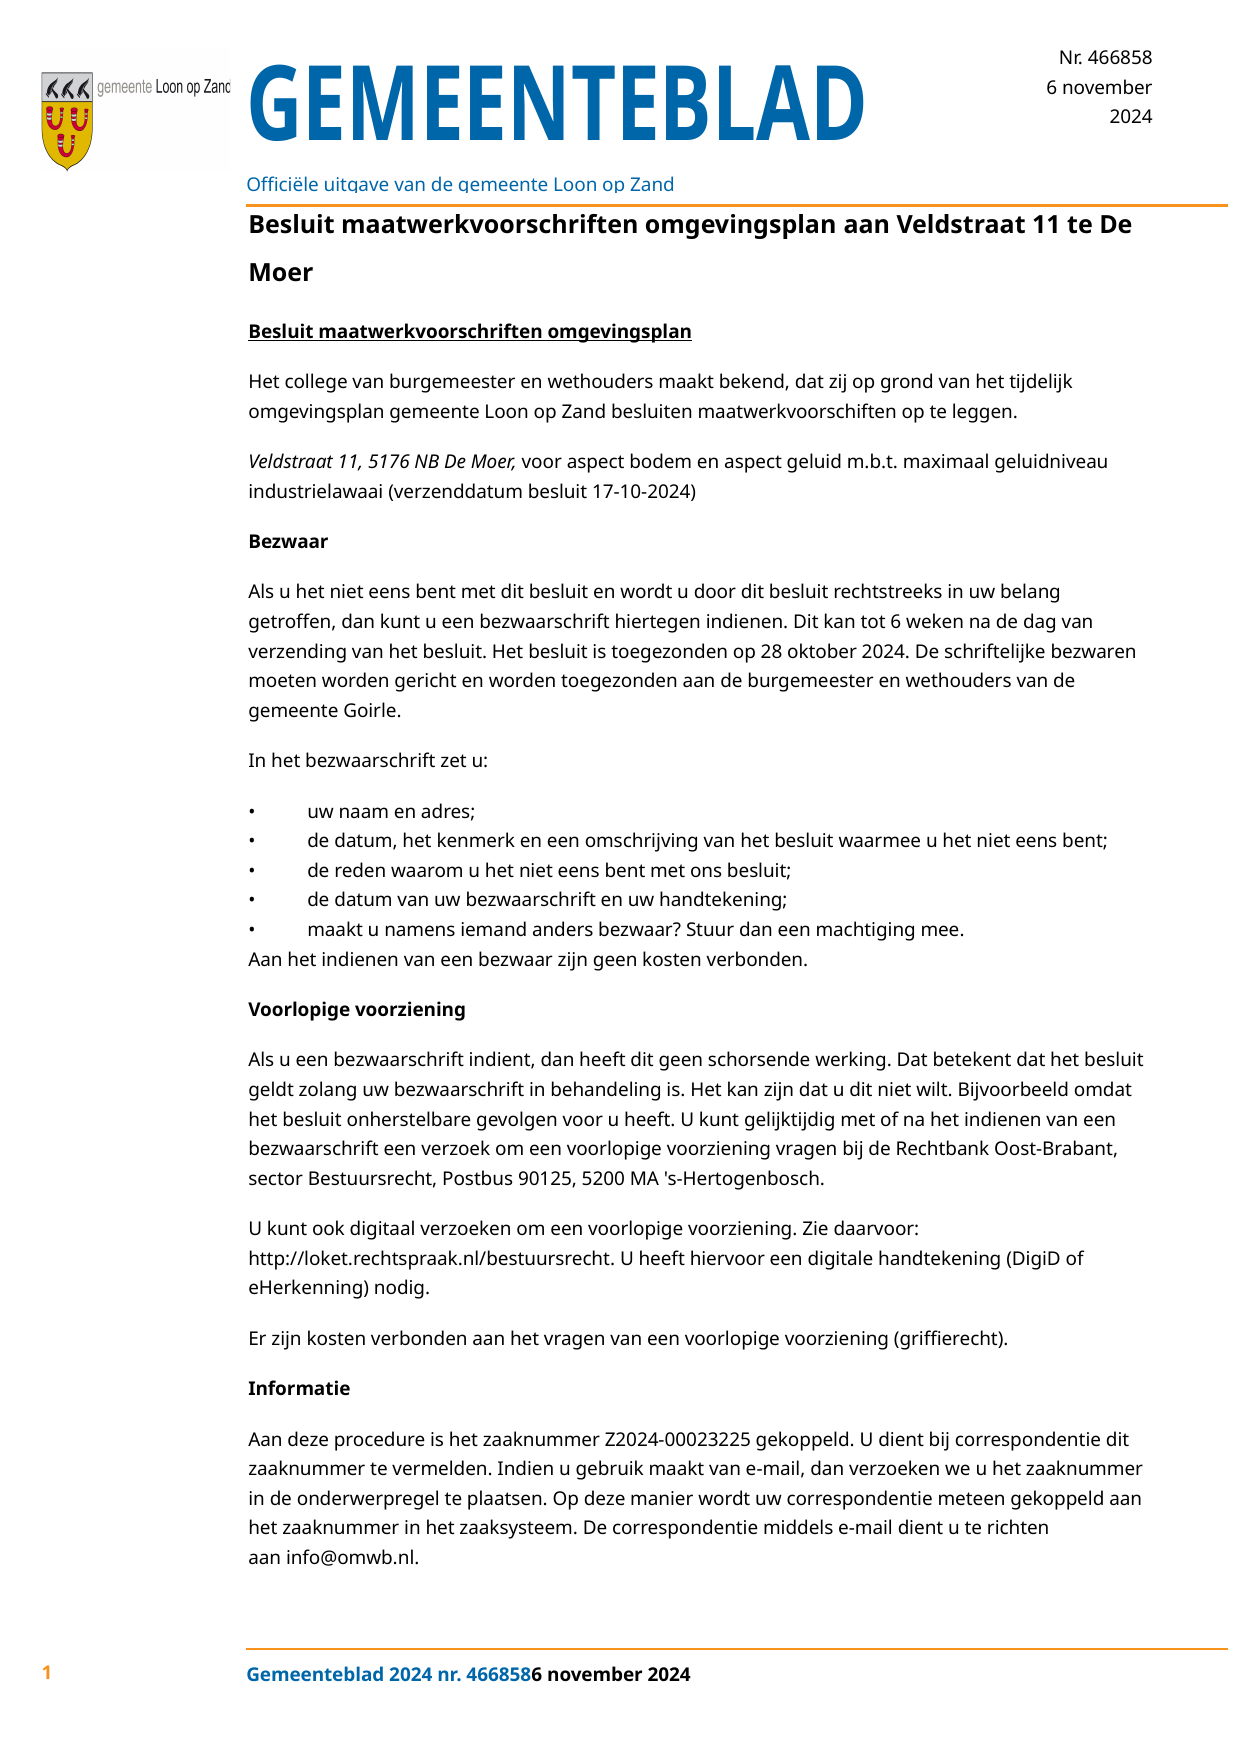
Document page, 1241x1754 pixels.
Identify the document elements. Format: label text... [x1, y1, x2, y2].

text Veldstraat 11, 5176 NB De Moer, voor aspect bodem en aspect geluid m.b.t. maximaal geluidniveau industrielawaai (verzenddatum besluit 17-10-2024) [248, 448, 1152, 504]
text Informatie [248, 1375, 1152, 1401]
list de datum van uw bezwaarschrift en uw handtekening; [248, 887, 1152, 912]
list de reden waarom u het niet eens bent met ons besluit; [248, 857, 1152, 883]
text U kunt ook digitaal verzoeken om een voorlopige voorziening. Zie daarvoor: http://loket.rechtspraak.nl/bestuursrecht. U heeft hiervoor een digitale handtekening (DigiD of eHerkenning) nodig. [248, 1215, 1152, 1300]
text Als u een bezwaarschrift indient, dan heeft dit geen schorsende werking. Dat betekent dat het besluit geldt zolang uw bezwaarschrift in behandeling is. Het kan zijn dat u dit niet wilt. Bijvoorbeeld omdat het besluit onherstelbare gevolgen voor u heeft. U kunt gelijktijdig met of na het indienen van een bezwaarschrift een verzoek om een voorlopige voorziening vragen bij de Rechtbank Oost-Brabant, sector Bestuursrecht, Postbus 90125, 5200 MA 's‑Hertogenbosch. [248, 1047, 1152, 1191]
text Besluit maatwerkvoorschriften omgevingsplan aan Veldstraat 11 te De Moer [248, 207, 1152, 288]
text Voorlopige voorziening [248, 996, 1152, 1022]
text Aan het indienen van een bezwaar zijn geen kosten verbonden. [248, 946, 1152, 972]
text Als u het niet eens bent met dit besluit en wordt u door dit besluit rechtstreeks in uw belang getroffen, dan kunt u een bezwaarschrift hiertegen indienen. Dit kan tot 6 weken na de dag van verzending van het besluit. Het besluit is toegezonden op 28 oktober 2024. De schriftelijke bezwaren moeten worden gericht en worden toegezonden aan de burgemeester en wethouders van de gemeente Goirle. [248, 579, 1152, 723]
text Het college van burgemeester en wethouders maakt bekend, dat zij op grond van het tijdelijk omgevingsplan gemeente Loon op Zand besluiten maatwerkvoorschiften op te leggen. [248, 368, 1152, 424]
text Aan deze procedure is het zaaknummer Z2024-00023225 gekoppeld. U dient bij correspondentie dit zaaknummer te vermelden. Indien u gebruik maakt van e-mail, dan verzoeken we u het zaaknummer in de onderwerpregel te plaatsen. Op deze manier wordt uw correspondentie meteen gekoppeld aan het zaaknummer in het zaaksysteem. De correspondentie middels e-mail dient u te richten aan info@omwb.nl. [248, 1426, 1152, 1570]
list uw naam en adres; [248, 798, 1152, 824]
list maakt u namens iemand anders bezwaar? Stuur dan een machtiging mee. [248, 916, 1152, 942]
text Er zijn kosten verbonden aan het vragen van een voorlopige voorziening (griffierecht). [248, 1325, 1152, 1351]
text In het bezwaarschrift zet u: [248, 747, 1152, 773]
list de datum, het kenmerk en een omschrijving van het besluit waarmee u het niet eens bent; [248, 827, 1152, 853]
text Besluit maatwerkvoorschriften omgevingsplan [248, 318, 1152, 344]
picture [41, 47, 231, 172]
text Bezwaar [248, 528, 1152, 554]
